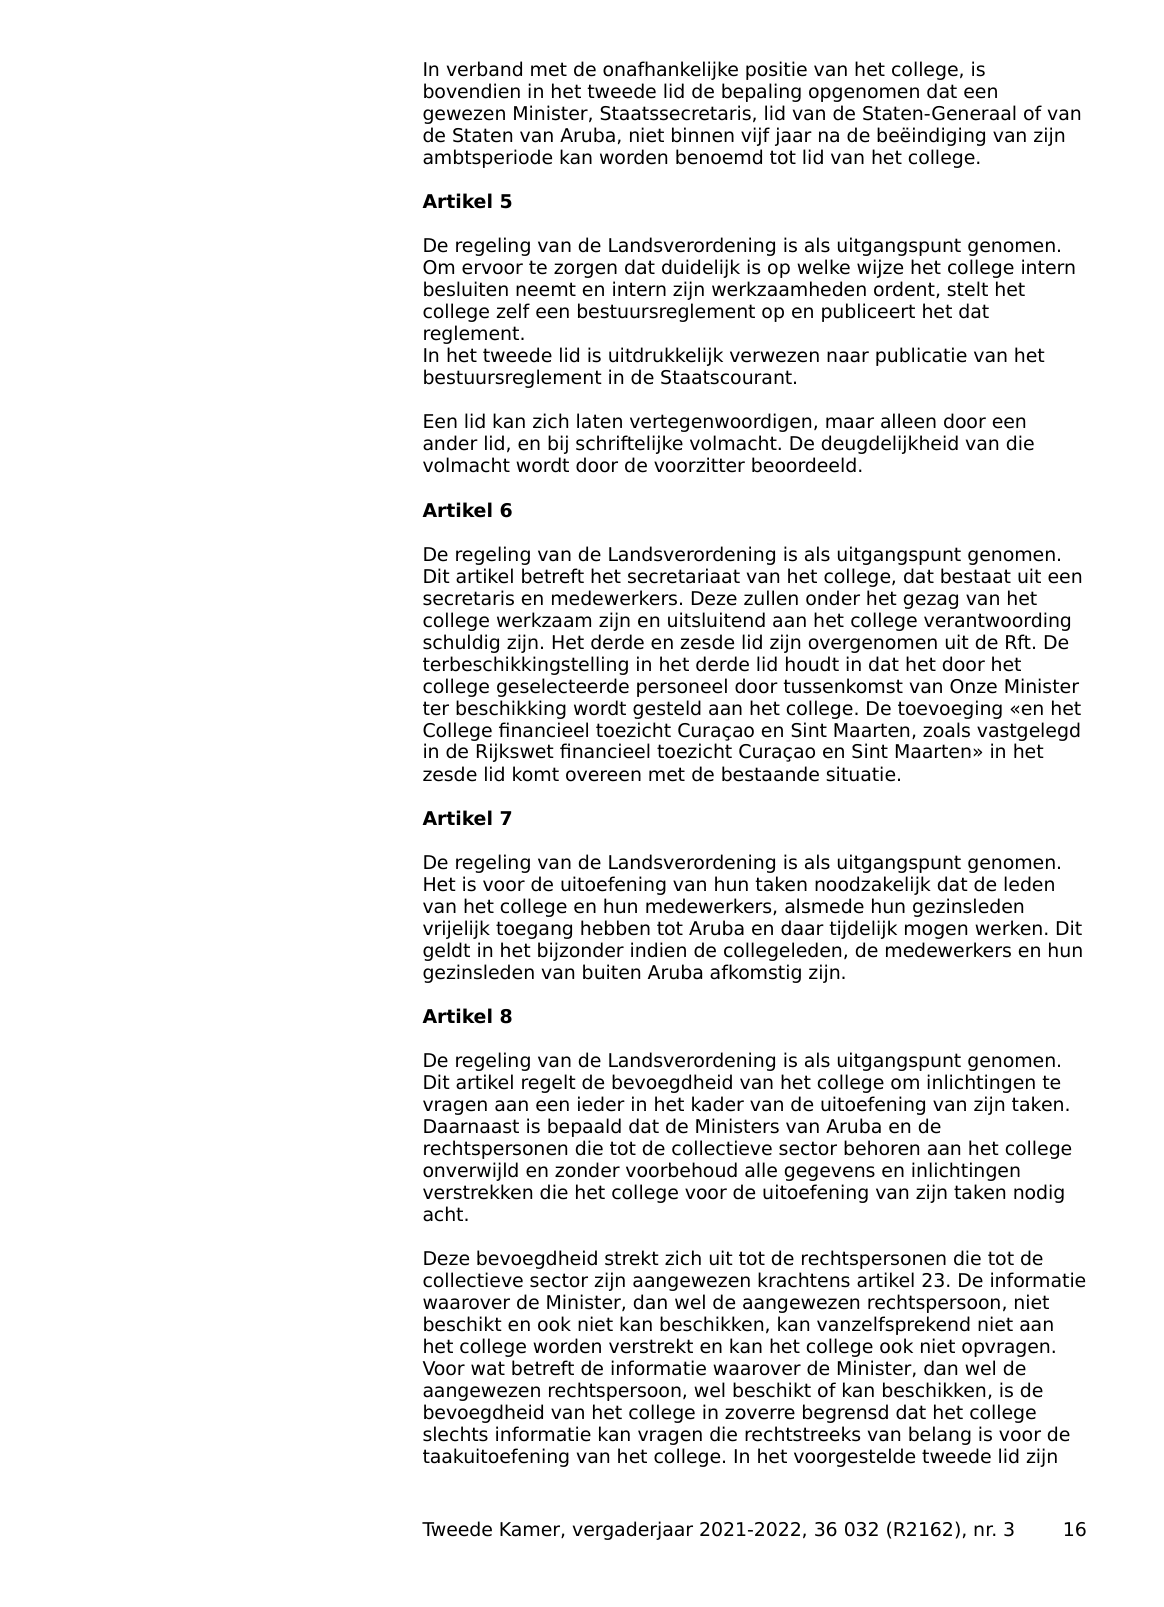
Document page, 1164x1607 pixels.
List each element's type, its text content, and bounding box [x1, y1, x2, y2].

subtitle Artikel 7 [422, 808, 1087, 829]
text De regeling van de Landsverordening is als uitgangspunt genomen. Dit artikel betreft het secretariaat van het college, dat bestaat uit een secretaris en medewerkers. Deze zullen onder het gezag van het college werkzaam zijn en uitsluitend aan het college verantwoording schuldig zijn. Het derde en zesde lid zijn overgenomen uit de Rft. De terbeschikkingstelling in het derde lid houdt in dat het door het college geselecteerde personeel door tussenkomst van Onze Minister ter beschikking wordt gesteld aan het college. De toevoeging «en het College financieel toezicht Curaçao en Sint Maarten, zoals vastgelegd in de Rijkswet financieel toezicht Curaçao en Sint Maarten» in het zesde lid komt overeen met de bestaande situatie. [422, 544, 1087, 785]
subtitle Artikel 8 [422, 1006, 1087, 1028]
text Een lid kan zich laten vertegenwoordigen, maar alleen door een ander lid, en bij schriftelijke volmacht. De deugdelijkheid van die volmacht wordt door de voorzitter beoordeeld. [422, 411, 1087, 477]
text De regeling van de Landsverordening is als uitgangspunt genomen. Het is voor de uitoefening van hun taken noodzakelijk dat de leden van het college en hun medewerkers, alsmede hun gezinsleden vrijelijk toegang hebben tot Aruba en daar tijdelijk mogen werken. Dit geldt in het bijzonder indien de collegeleden, de medewerkers en hun gezinsleden van buiten Aruba afkomstig zijn. [422, 852, 1087, 984]
text De regeling van de Landsverordening is als uitgangspunt genomen. Om ervoor te zorgen dat duidelijk is op welke wijze het college intern besluiten neemt en intern zijn werkzaamheden ordent, stelt het college zelf een bestuursreglement op en publiceert het dat reglement. [422, 235, 1087, 345]
text In verband met de onafhankelijke positie van het college, is bovendien in het tweede lid de bepaling opgenomen dat een gewezen Minister, Staatssecretaris, lid van de Staten-Generaal of van de Staten van Aruba, niet binnen vijf jaar na de beëindiging van zijn ambtsperiode kan worden benoemd tot lid van het college. [422, 59, 1087, 169]
subtitle Artikel 6 [422, 499, 1087, 521]
text De regeling van de Landsverordening is als uitgangspunt genomen. Dit artikel regelt de bevoegdheid van het college om inlichtingen te vragen aan een ieder in het kader van de uitoefening van zijn taken. Daarnaast is bepaald dat de Ministers van Aruba en de rechtspersonen die tot de collectieve sector behoren aan het college onverwijld en zonder voorbehoud alle gegevens en inlichtingen verstrekken die het college voor de uitoefening van zijn taken nodig acht. [422, 1050, 1087, 1226]
text Deze bevoegdheid strekt zich uit tot de rechtspersonen die tot de collectieve sector zijn aangewezen krachtens artikel 23. De informatie waarover de Minister, dan wel de aangewezen rechtspersoon, niet beschikt en ook niet kan beschikken, kan vanzelfsprekend niet aan het college worden verstrekt en kan het college ook niet opvragen. Voor wat betreft de informatie waarover de Minister, dan wel de aangewezen rechtspersoon, wel beschikt of kan beschikken, is de bevoegdheid van het college in zoverre begrensd dat het college slechts informatie kan vragen die rechtstreeks van belang is voor de taakuitoefening van het college. In het voorgestelde tweede lid zijn [422, 1248, 1087, 1468]
text In het tweede lid is uitdrukkelijk verwezen naar publicatie van het bestuursreglement in de Staatscourant. [422, 345, 1087, 389]
subtitle Artikel 5 [422, 191, 1087, 213]
